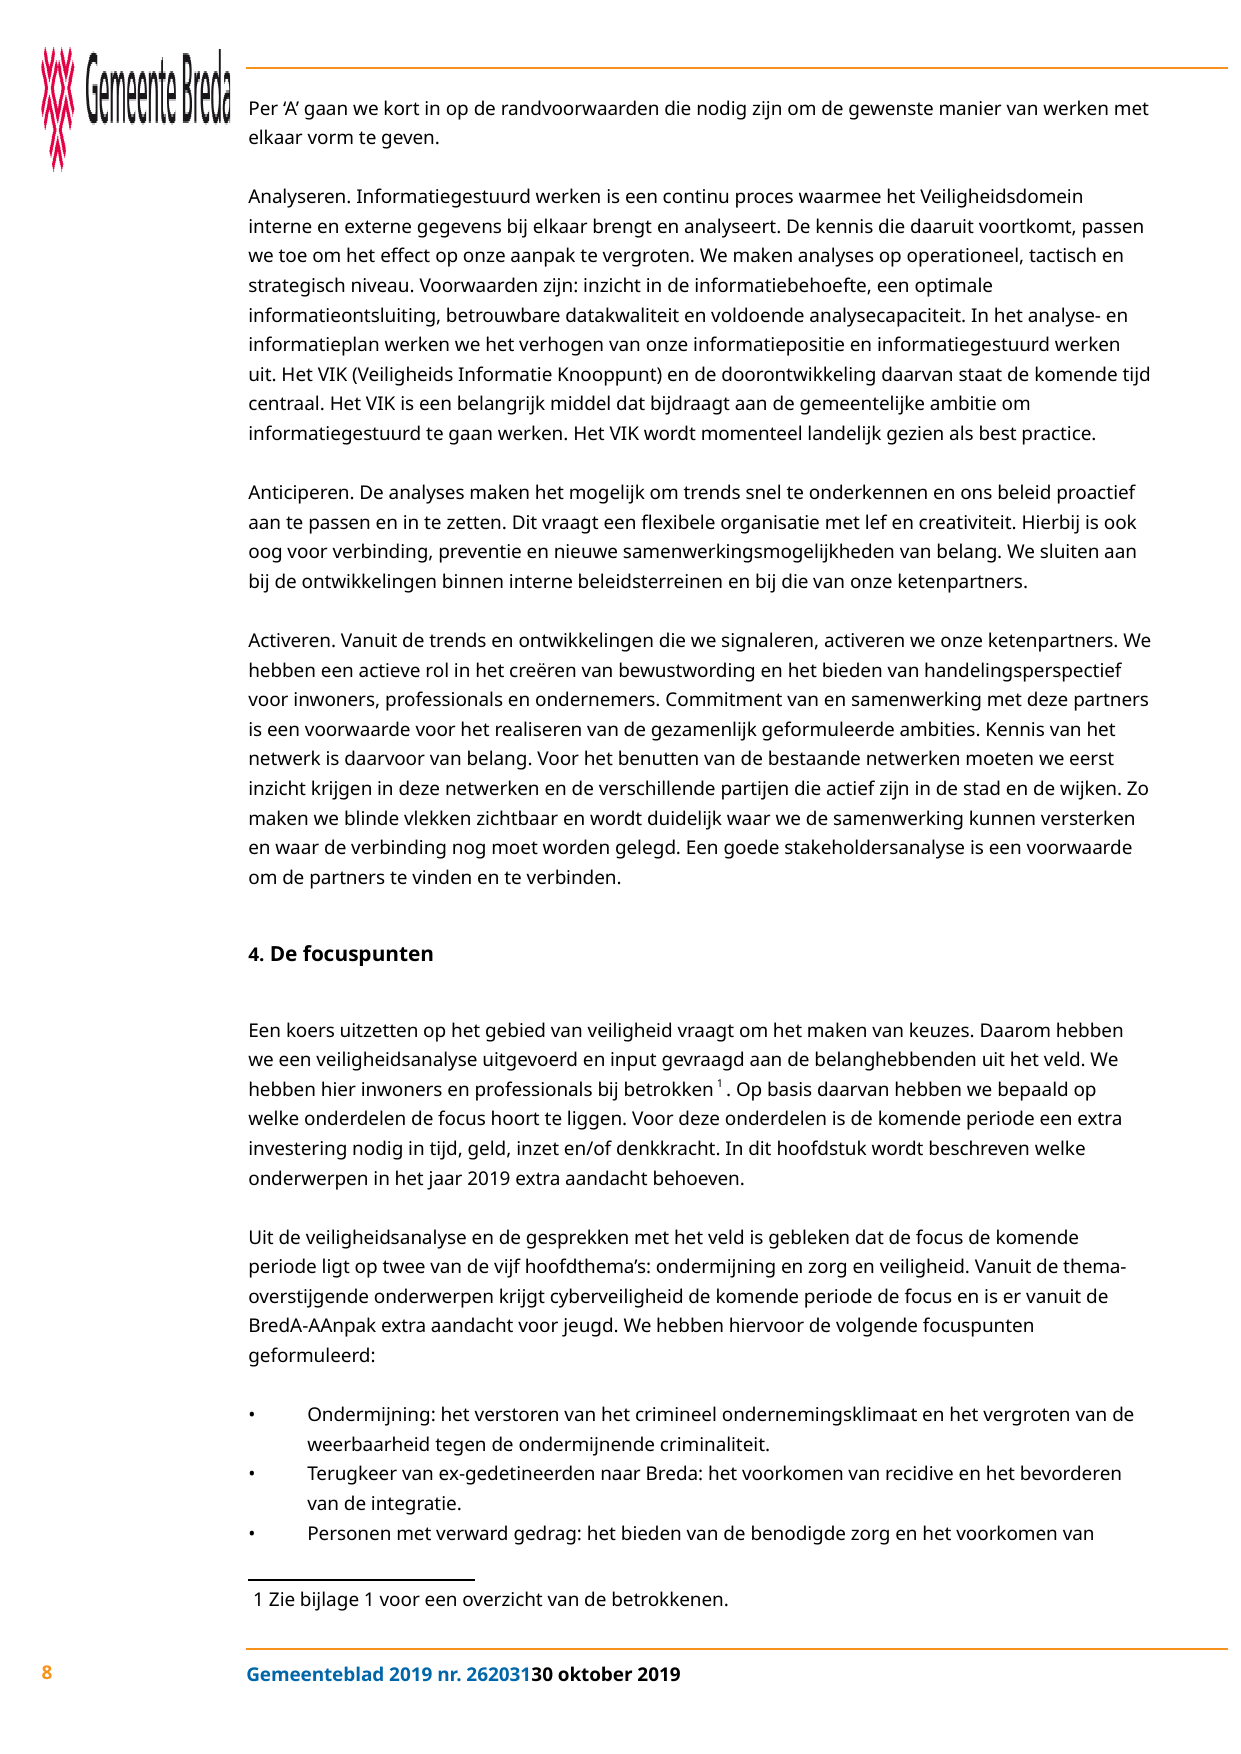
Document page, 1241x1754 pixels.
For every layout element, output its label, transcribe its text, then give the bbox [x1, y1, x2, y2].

list Personen met verward gedrag: het bieden van de benodigde zorg en het voorkomen van [248, 1520, 1152, 1546]
text Activeren. Vanuit de trends en ontwikkelingen die we signaleren, activeren we onze ketenpartners. We hebben een actieve rol in het creëren van bewustwording en het bieden van handelingsperspectief voor inwoners, professionals en ondernemers. Commitment van en samenwerking met deze partners is een voorwaarde voor het realiseren van de gezamenlijk geformuleerde ambities. Kennis van het netwerk is daarvoor van belang. Voor het benutten van de bestaande netwerken moeten we eerst inzicht krijgen in deze netwerken en de verschillende partijen die actief zijn in de stad en de wijken. Zo maken we blinde vlekken zichtbaar en wordt duidelijk waar we de samenwerking kunnen versterken en waar de verbinding nog moet worden gelegd. Een goede stakeholdersanalyse is een voorwaarde om de partners te vinden en te verbinden. [248, 627, 1152, 890]
text Analyseren. Informatiegestuurd werken is een continu proces waarmee het Veiligheidsdomein interne en externe gegevens bij elkaar brengt en analyseert. De kennis die daaruit voortkomt, passen we toe om het effect op onze aanpak te vergroten. We maken analyses op operationeel, tactisch en strategisch niveau. Voorwaarden zijn: inzicht in de informatiebehoefte, een optimale informatieontsluiting, betrouwbare datakwaliteit en voldoende analysecapaciteit. In het analyse- en informatieplan werken we het verhogen van onze informatiepositie en informatiegestuurd werken uit. Het VIK (Veiligheids Informatie Knooppunt) en de doorontwikkeling daarvan staat de komende tijd centraal. Het VIK is een belangrijk middel dat bijdraagt aan de gemeentelijke ambitie om informatiegestuurd te gaan werken. Het VIK wordt momenteel landelijk gezien als best practice. [248, 183, 1152, 446]
text Per ‘A’ gaan we kort in op de randvoorwaarden die nodig zijn om de gewenste manier van werken met elkaar vorm te geven. [248, 95, 1152, 150]
list Terugkeer van ex-gedetineerden naar Breda: het voorkomen van recidive en het bevorderen van de integratie. [248, 1461, 1152, 1516]
text Een koers uitzetten op het gebied van veiligheid vraagt om het maken van keuzes. Daarom hebben we een veiligheidsanalyse uitgevoerd en input gevraagd aan de belanghebbenden uit het veld. We hebben hier inwoners en professionals bij betrokken. Op basis daarvan hebben we bepaald op welke onderdelen de focus hoort te liggen. Voor deze onderdelen is de komende periode een extra investering nodig in tijd, geld, inzet en/of denkkracht. In dit hoofdstuk wordt beschreven welke onderwerpen in het jaar 2019 extra aandacht behoeven. [248, 1017, 1152, 1191]
text 4. De focuspunten [248, 939, 1152, 968]
text Uit de veiligheidsanalyse en de gesprekken met het veld is gebleken dat de focus de komende periode ligt op twee van de vijf hoofdthema’s: ondermijning en zorg en veiligheid. Vanuit de thema-overstijgende onderwerpen krijgt cyberveiligheid de komende periode de focus en is er vanuit de BredA-AAnpak extra aandacht voor jeugd. We hebben hiervoor de volgende focuspunten geformuleerd: [248, 1224, 1152, 1368]
picture [41, 47, 231, 172]
text Anticiperen. De analyses maken het mogelijk om trends snel te onderkennen en ons beleid proactief aan te passen en in te zetten. Dit vraagt een flexibele organisatie met lef en creativiteit. Hierbij is ook oog voor verbinding, preventie en nieuwe samenwerkingsmogelijkheden van belang. We sluiten aan bij de ontwikkelingen binnen interne beleidsterreinen en bij die van onze ketenpartners. [248, 479, 1152, 594]
list Ondermijning: het verstoren van het crimineel ondernemingsklimaat en het vergroten van de weerbaarheid tegen de ondermijnende criminaliteit. [248, 1401, 1152, 1457]
text Zie bijlage 1 voor een overzicht van de betrokkenen. [248, 1586, 1152, 1612]
